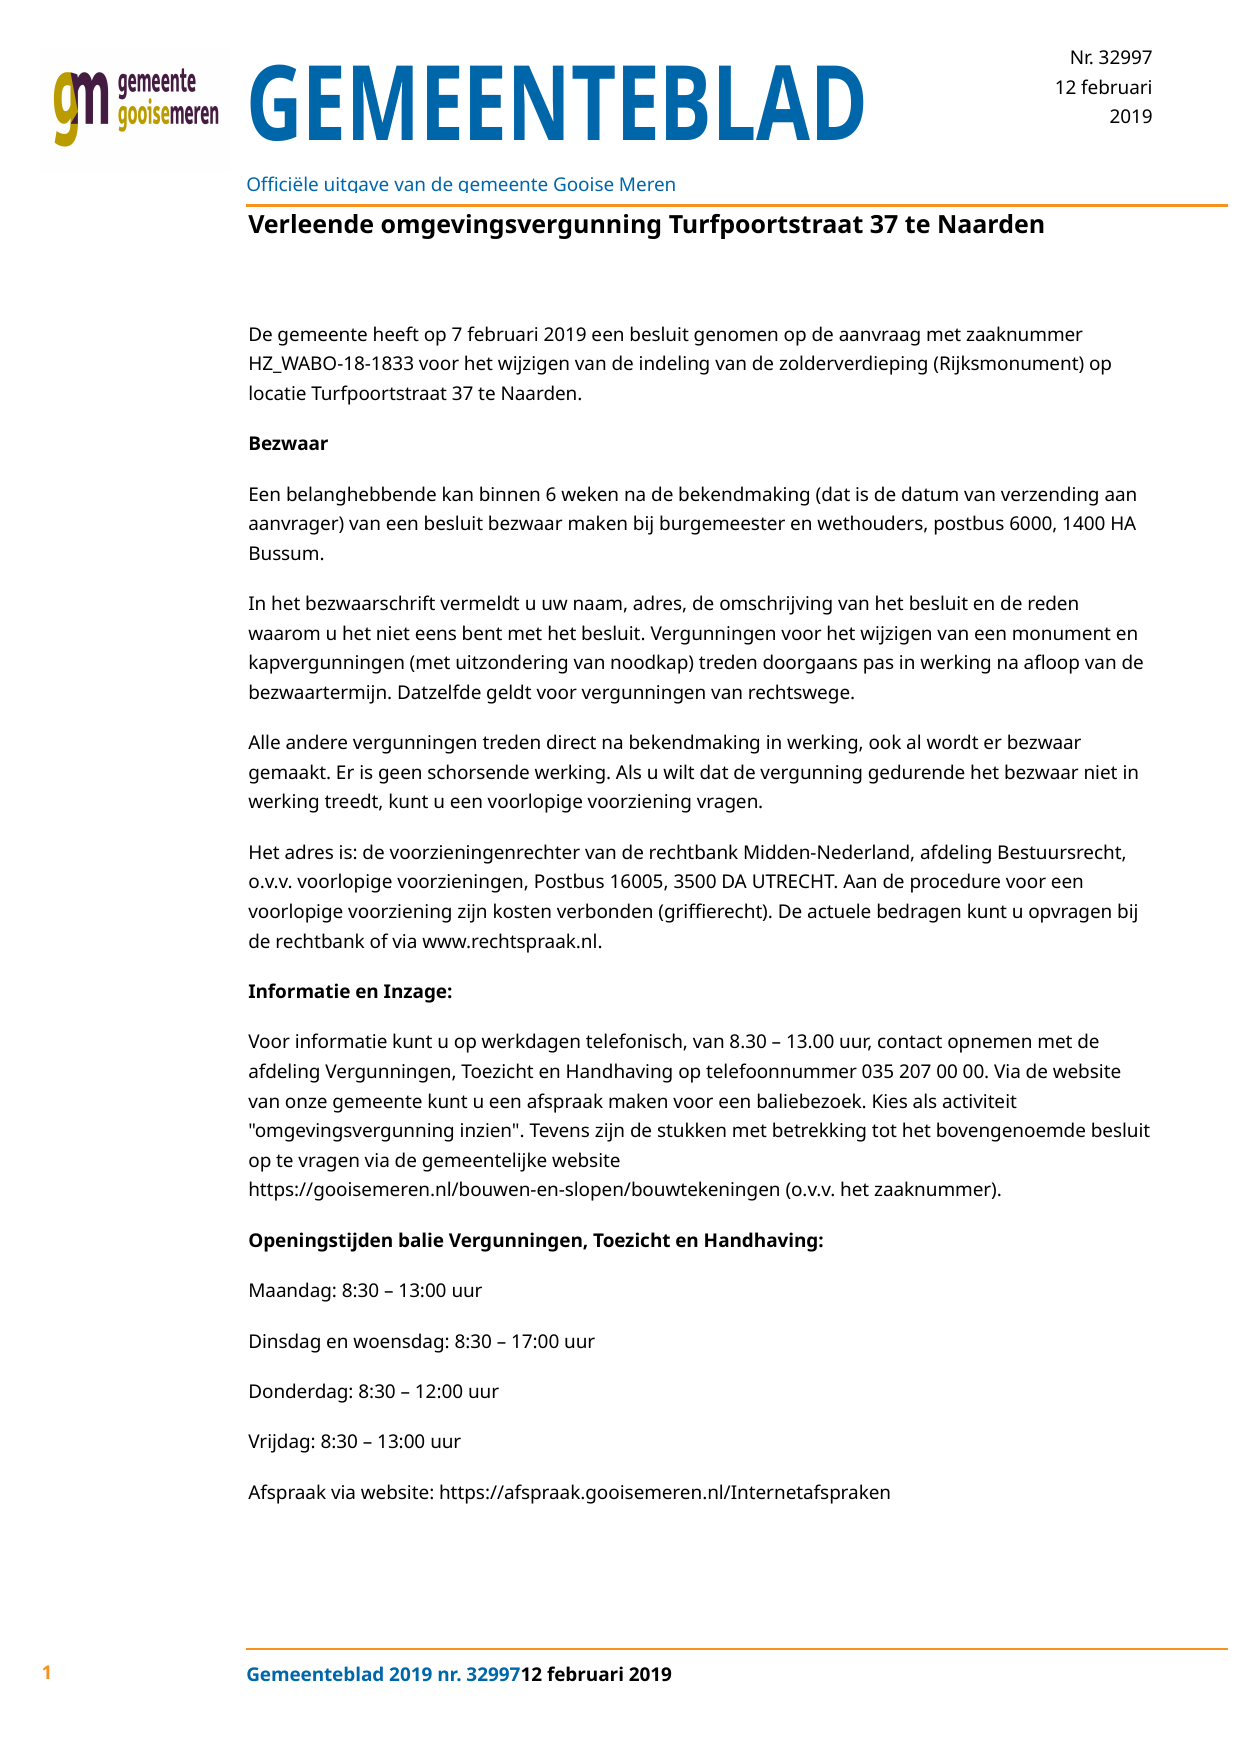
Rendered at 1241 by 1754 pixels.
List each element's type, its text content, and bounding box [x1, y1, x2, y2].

text Verleende omgevingsvergunning Turfpoortstraat 37 te Naarden [248, 207, 1152, 241]
text Dinsdag en woensdag: 8:30 – 17:00 uur [248, 1328, 1152, 1353]
text Informatie en Inzage: [248, 978, 1152, 1004]
text Donderdag: 8:30 – 12:00 uur [248, 1378, 1152, 1404]
text In het bezwaarschrift vermeldt u uw naam, adres, de omschrijving van het besluit en de reden waarom u het niet eens bent met het besluit. Vergunningen voor het wijzigen van een monument en kapvergunningen (met uitzondering van noodkap) treden doorgaans pas in werking na afloop van de bezwaartermijn. Datzelfde geldt voor vergunningen van rechtswege. [248, 590, 1152, 705]
text Voor informatie kunt u op werkdagen telefonisch, van 8.30 – 13.00 uur, contact opnemen met de afdeling Vergunningen, Toezicht en Handhaving op telefoonnummer 035 207 00 00. Via de website van onze gemeente kunt u een afspraak maken voor een baliebezoek. Kies als activiteit "omgevingsvergunning inzien". Tevens zijn de stukken met betrekking tot het bovengenoemde besluit op te vragen via de gemeentelijke website https://gooisemeren.nl/bouwen-en-slopen/bouwtekeningen (o.v.v. het zaaknummer). [248, 1029, 1152, 1202]
text Vrijdag: 8:30 – 13:00 uur [248, 1429, 1152, 1454]
text Maandag: 8:30 – 13:00 uur [248, 1277, 1152, 1303]
picture [41, 47, 231, 172]
text Openingstijden balie Vergunningen, Toezicht en Handhaving: [248, 1227, 1152, 1253]
text Een belanghebbende kan binnen 6 weken na de bekendmaking (dat is de datum van verzending aan aanvrager) van een besluit bezwaar maken bij burgemeester en wethouders, postbus 6000, 1400 HA Bussum. [248, 481, 1152, 566]
text Alle andere vergunningen treden direct na bekendmaking in werking, ook al wordt er bezwaar gemaakt. Er is geen schorsende werking. Als u wilt dat de vergunning gedurende het bezwaar niet in werking treedt, kunt u een voorlopige voorziening vragen. [248, 729, 1152, 814]
text Afspraak via website: https://afspraak.gooisemeren.nl/Internetafspraken [248, 1479, 1152, 1505]
text Het adres is: de voorzieningenrechter van de rechtbank Midden-Nederland, afdeling Bestuursrecht, o.v.v. voorlopige voorzieningen, Postbus 16005, 3500 DA UTRECHT. Aan de procedure voor een voorlopige voorziening zijn kosten verbonden (griffierecht). De actuele bedragen kunt u opvragen bij de rechtbank of via www.rechtspraak.nl. [248, 839, 1152, 953]
text Bezwaar [248, 430, 1152, 456]
text De gemeente heeft op 7 februari 2019 een besluit genomen op de aanvraag met zaaknummer HZ_WABO-18-1833 voor het wijzigen van de indeling van de zolderverdieping (Rijksmonument) op locatie Turfpoortstraat 37 te Naarden. [248, 321, 1152, 406]
